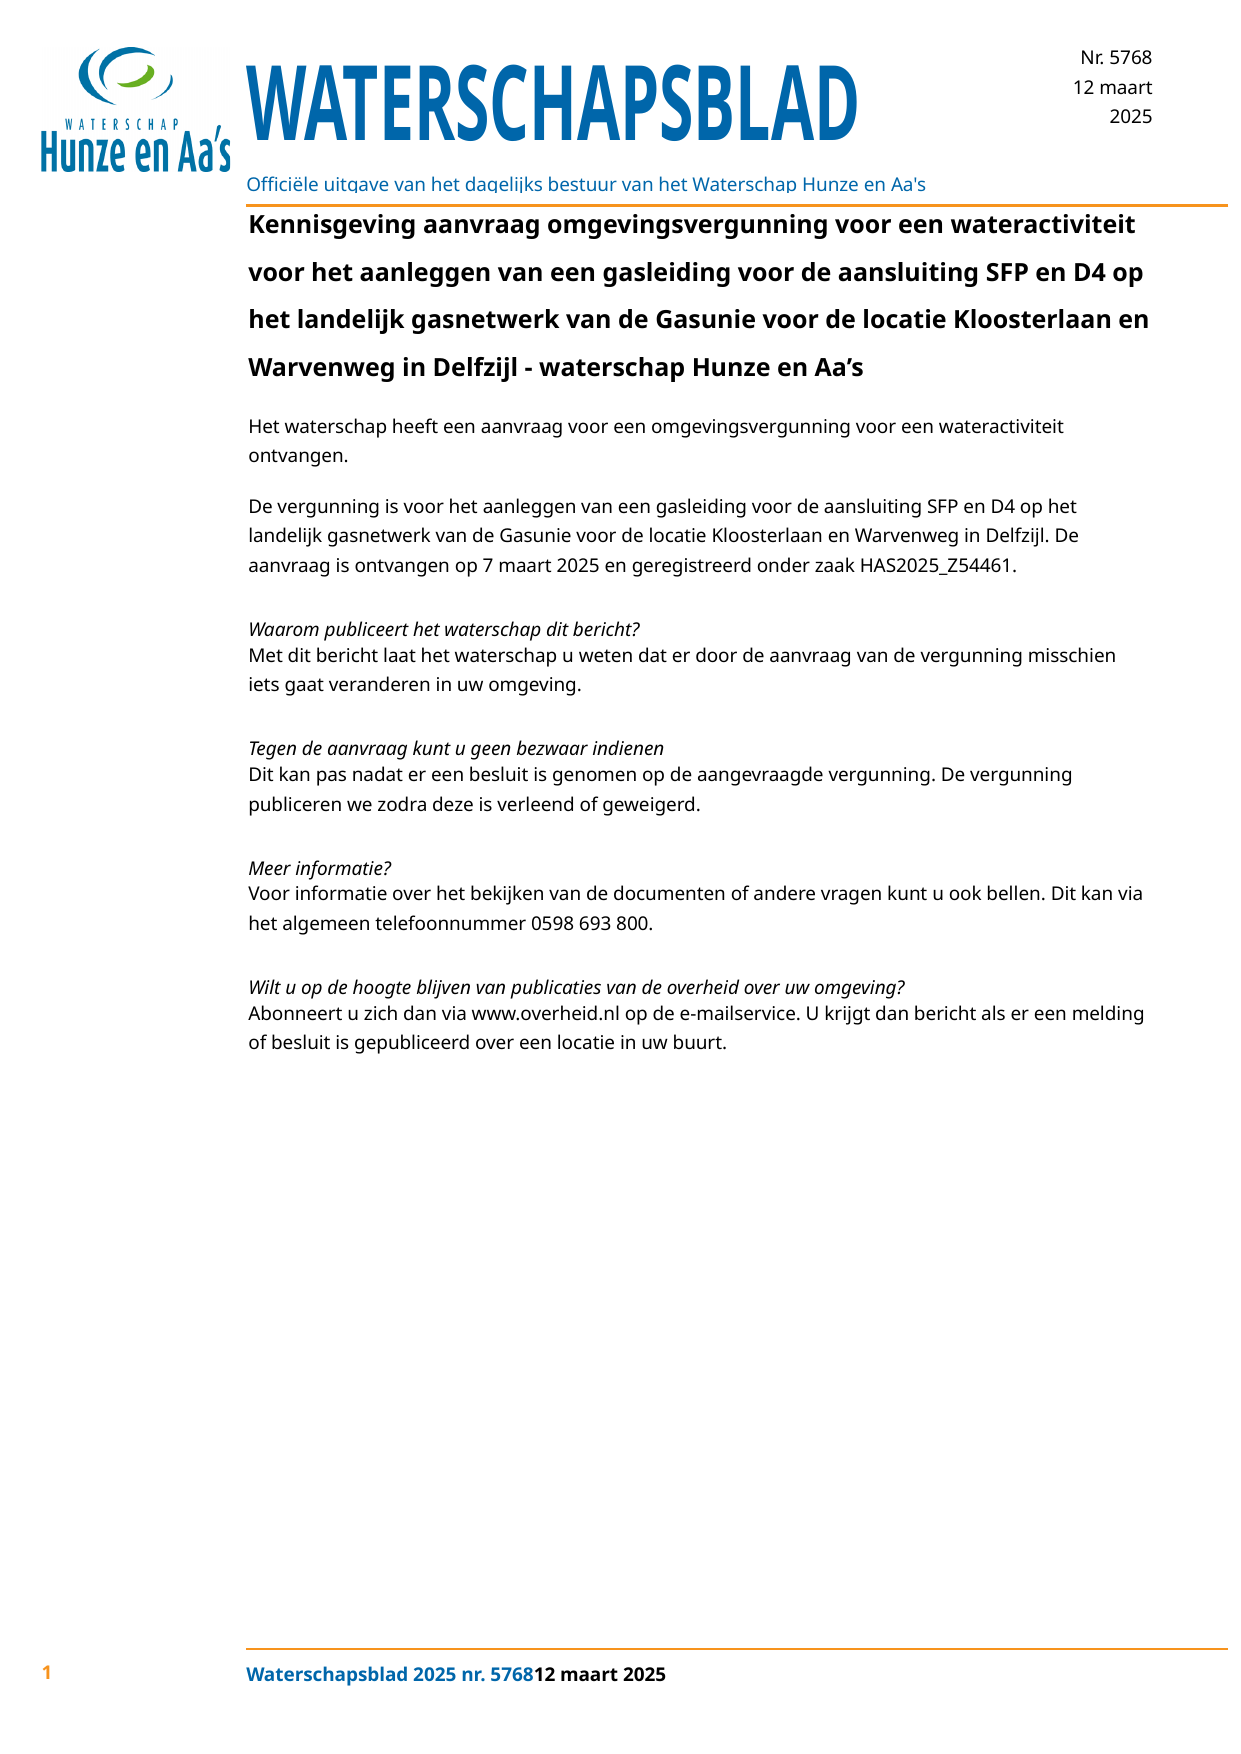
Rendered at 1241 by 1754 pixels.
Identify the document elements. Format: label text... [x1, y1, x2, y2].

text Met dit bericht laat het waterschap u weten dat er door de aanvraag van de vergunning misschien iets gaat veranderen in uw omgeving. [248, 642, 1152, 697]
text Abonneert u zich dan via www.overheid.nl op de e-mailservice. U krijgt dan bericht als er een melding of besluit is gepubliceerd over een locatie in uw buurt. [248, 1000, 1152, 1055]
picture [226, 145, 231, 156]
text Het waterschap heeft een aanvraag voor een omgevingsvergunning voor een wateractiviteit ontvangen. [248, 413, 1152, 468]
text Wilt u op de hoogte blijven van publicaties van de overheid over uw omgeving? [248, 974, 1152, 1000]
picture [41, 47, 231, 172]
text Meer informatie? [248, 855, 1152, 881]
text Kennisgeving aanvraag omgevingsvergunning voor een wateractiviteit voor het aanleggen van een gasleiding voor de aansluiting SFP en D4 op het landelijk gasnetwerk van de Gasunie voor de locatie Kloosterlaan en Warvenweg in Delfzijl - waterschap Hunze en Aa’s [248, 207, 1152, 384]
picture [47, 154, 51, 172]
text Dit kan pas nadat er een besluit is genomen op de aangevraagde vergunning. De vergunning publiceren we zodra deze is verleend of geweigerd. [248, 761, 1152, 817]
text Voor informatie over het bekijken van de documenten of andere vragen kunt u ook bellen. Dit kan via het algemeen telefoonnummer 0598 693 800. [248, 881, 1152, 936]
text Waarom publiceert het waterschap dit bericht? [248, 616, 1152, 642]
text Tegen de aanvraag kunt u geen bezwaar indienen [248, 736, 1152, 761]
picture [183, 163, 191, 172]
text De vergunning is voor het aanleggen van een gasleiding voor de aansluiting SFP en D4 op het landelijk gasnetwerk van de Gasunie voor de locatie Kloosterlaan en Warvenweg in Delfzijl. De aanvraag is ontvangen op 7 maart 2025 en geregistreerd onder zaak HAS2025_Z54461. [248, 493, 1152, 578]
